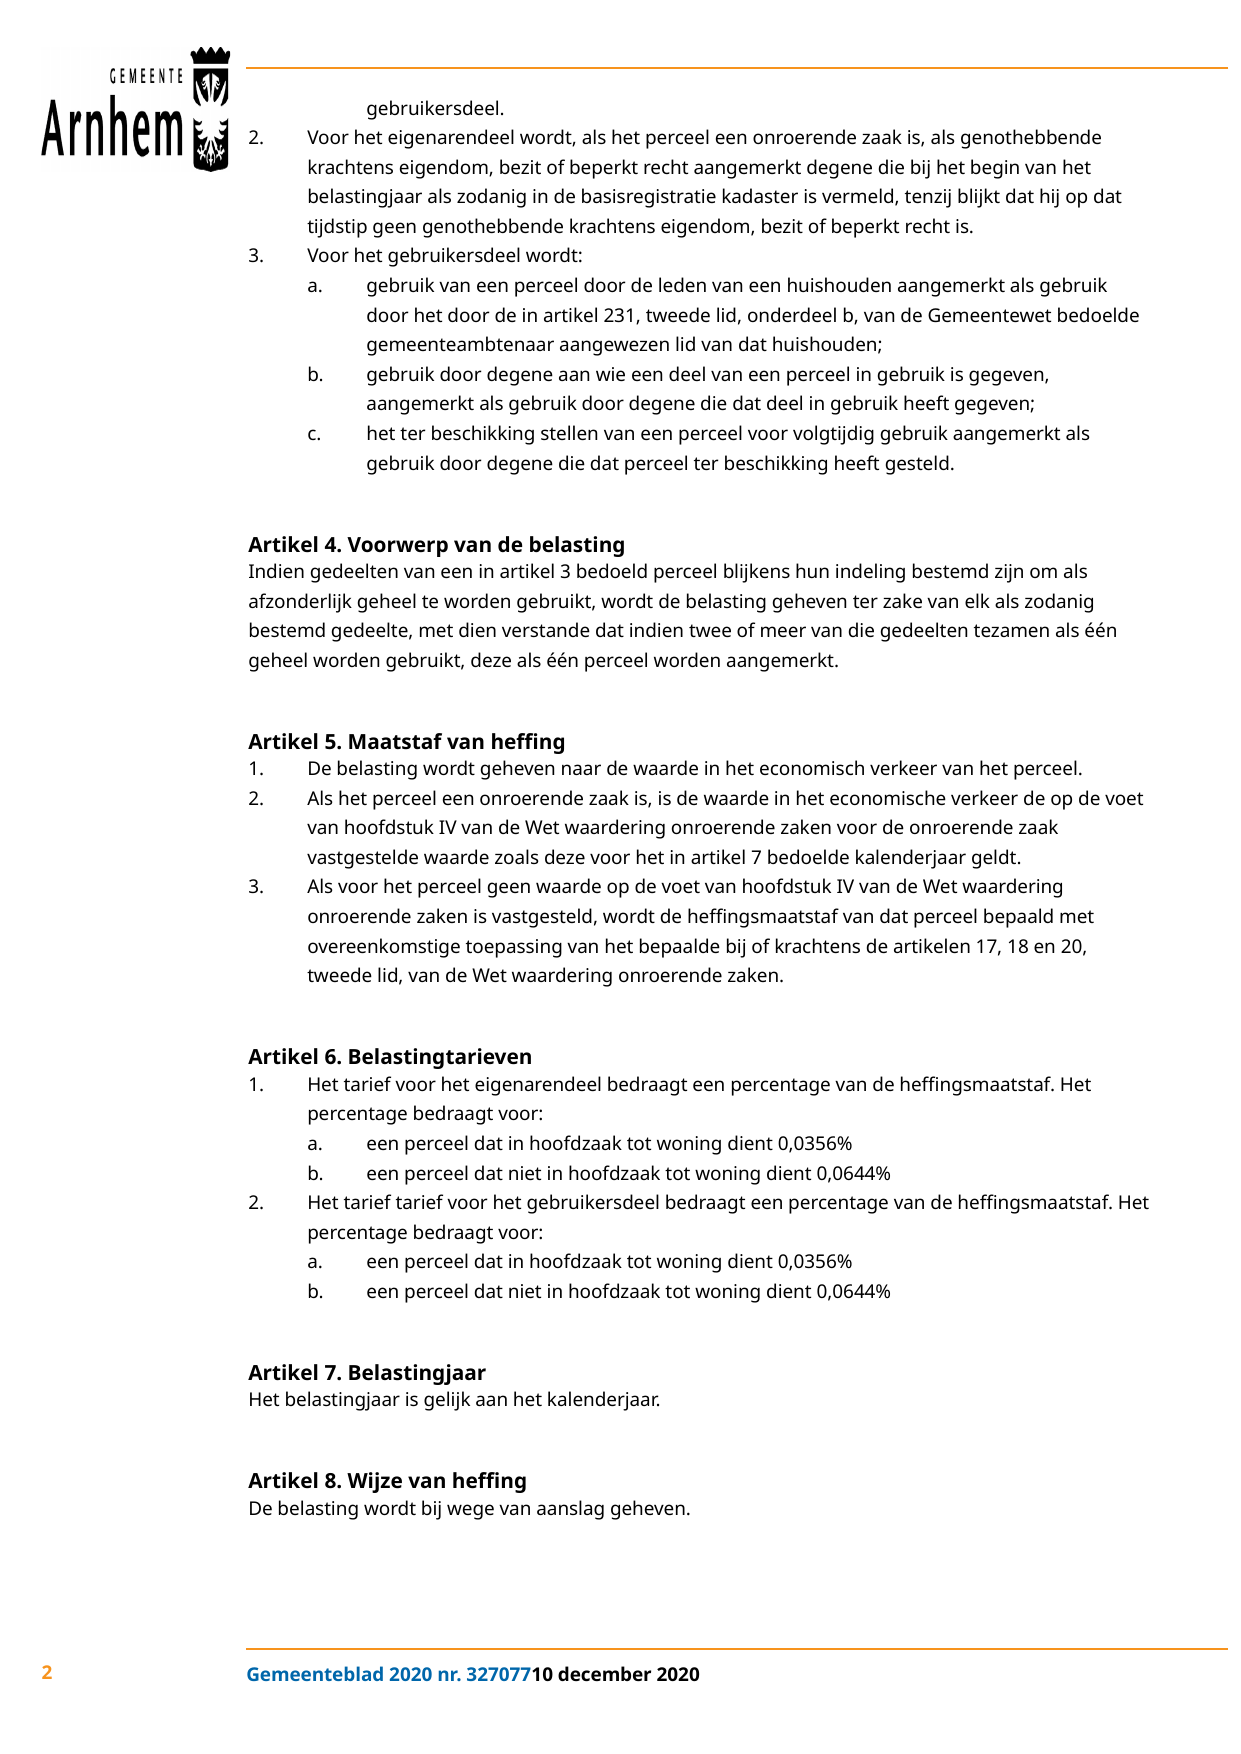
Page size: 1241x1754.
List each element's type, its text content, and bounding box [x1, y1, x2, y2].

list De belasting wordt geheven naar de waarde in het economisch verkeer van het perceel. [248, 755, 1152, 781]
list Het tarief tarief voor het gebruikersdeel bedraagt een percentage van de heffingsmaatstaf. Het percentage bedraagt voor: [248, 1189, 1152, 1244]
list Het tarief voor het eigenarendeel bedraagt een percentage van de heffingsmaatstaf. Het percentage bedraagt voor: [248, 1071, 1152, 1126]
list Als voor het perceel geen waarde op de voet van hoofdstuk IV van de Wet waardering onroerende zaken is vastgesteld, wordt de heffingsmaatstaf van dat perceel bepaald met overeenkomstige toepassing van het bepaalde bij of krachtens de artikelen 17, 18 en 20, tweede lid, van de Wet waardering onroerende zaken. [248, 874, 1152, 988]
text Artikel 4. Voorwerp van de belasting [248, 530, 1152, 558]
list gebruikersdeel. [307, 95, 1152, 121]
text Artikel 8. Wijze van heffing [248, 1466, 1152, 1495]
list Als het perceel een onroerende zaak is, is de waarde in het economische verkeer de op de voet van hoofdstuk IV van de Wet waardering onroerende zaken voor de onroerende zaak vastgestelde waarde zoals deze voor het in artikel 7 bedoelde kalenderjaar geldt. [248, 785, 1152, 870]
text De belasting wordt bij wege van aanslag geheven. [248, 1495, 1152, 1521]
list gebruik van een perceel door de leden van een huishouden aangemerkt als gebruik door het door de in artikel 231, tweede lid, onderdeel b, van de Gemeentewet bedoelde gemeenteambtenaar aangewezen lid van dat huishouden; [307, 272, 1152, 357]
list een perceel dat niet in hoofdzaak tot woning dient 0,0644% [307, 1278, 1152, 1304]
text Artikel 5. Maatstaf van heffing [248, 727, 1152, 755]
list Voor het gebruikersdeel wordt: [248, 243, 1152, 268]
text Indien gedeelten van een in artikel 3 bedoeld perceel blijkens hun indeling bestemd zijn om als afzonderlijk geheel te worden gebruikt, wordt de belasting geheven ter zake van elk als zodanig bestemd gedeelte, met dien verstande dat indien twee of meer van die gedeelten tezamen als één geheel worden gebruikt, deze als één perceel worden aangemerkt. [248, 558, 1152, 673]
list het ter beschikking stellen van een perceel voor volgtijdig gebruik aangemerkt als gebruik door degene die dat perceel ter beschikking heeft gesteld. [307, 420, 1152, 476]
list een perceel dat niet in hoofdzaak tot woning dient 0,0644% [307, 1160, 1152, 1185]
text Artikel 6. Belastingtarieven [248, 1042, 1152, 1071]
list gebruik door degene aan wie een deel van een perceel in gebruik is gegeven, aangemerkt als gebruik door degene die dat deel in gebruik heeft gegeven; [307, 361, 1152, 416]
text Artikel 7. Belastingjaar [248, 1358, 1152, 1386]
picture [41, 47, 231, 172]
list Voor het eigenarendeel wordt, als het perceel een onroerende zaak is, als genothebbende krachtens eigendom, bezit of beperkt recht aangemerkt degene die bij het begin van het belastingjaar als zodanig in de basisregistratie kadaster is vermeld, tenzij blijkt dat hij op dat tijdstip geen genothebbende krachtens eigendom, bezit of beperkt recht is. [248, 124, 1152, 239]
list een perceel dat in hoofdzaak tot woning dient 0,0356% [307, 1130, 1152, 1156]
list een perceel dat in hoofdzaak tot woning dient 0,0356% [307, 1248, 1152, 1274]
text Het belastingjaar is gelijk aan het kalenderjaar. [248, 1386, 1152, 1412]
